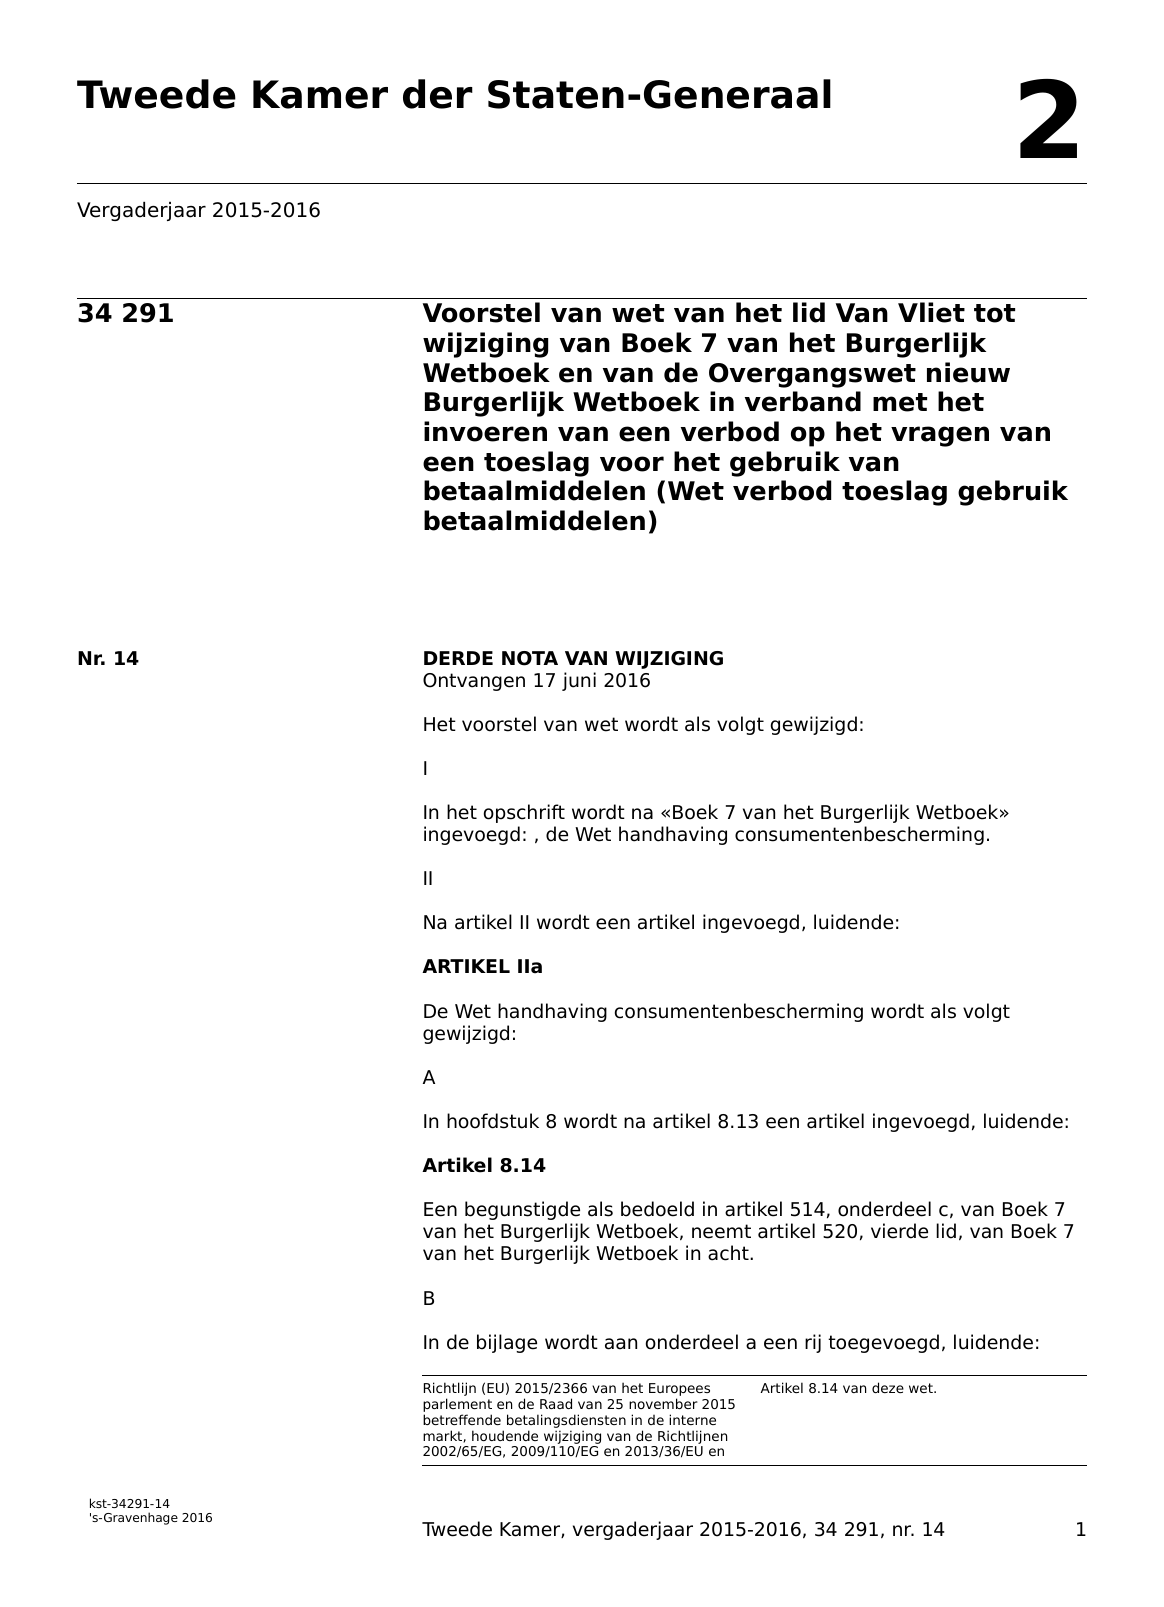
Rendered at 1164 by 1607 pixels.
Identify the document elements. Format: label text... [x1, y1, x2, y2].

text Een begunstigde als bedoeld in artikel 514, onderdeel c, van Boek 7 van het Burgerlijk Wetboek, neemt artikel 520, vierde lid, van Boek 7 van het Burgerlijk Wetboek in acht. [422, 1199, 1087, 1265]
subtitle A [422, 1067, 1087, 1089]
text Ontvangen 17 juni 2016 [422, 669, 1087, 691]
subtitle Artikel 8.14 [422, 1155, 1087, 1177]
subtitle II [422, 868, 1087, 890]
text kst-34291-14 [88, 1497, 323, 1511]
subtitle B [422, 1287, 1087, 1309]
text 's-Gravenhage 2016 [88, 1511, 323, 1525]
text In de bijlage wordt aan onderdeel a een rij toegevoegd, luidende: [422, 1332, 1087, 1353]
text In hoofdstuk 8 wordt na artikel 8.13 een artikel ingevoegd, luidende: [422, 1111, 1087, 1133]
subtitle Nr. 14 DERDE NOTA VAN WIJZIGING [77, 647, 1087, 669]
text Na artikel II wordt een artikel ingevoegd, luidende: [422, 912, 1087, 934]
table_header Richtlijn (EU) 2015/2366 van het Europees parlement en de Raad van 25 november 2015 betreffende betalingsdiensten in de interne markt, houdende wijziging van de Richtlijnen 2002/65/EG, 2009/110/EG en 2013/36/EU en [422, 1376, 754, 1464]
table_header 2 [886, 59, 1087, 183]
table_header Tweede Kamer der Staten-Generaal [77, 59, 886, 183]
text Het voorstel van wet wordt als volgt gewijzigd: [422, 714, 1087, 736]
subtitle 34 291 Voorstel van wet van het lid Van Vliet tot wijziging van Boek 7 van het Burgerlijk Wetboek en van de Overgangswet nieuw Burgerlijk Wetboek in verband met het invoeren van een verbod op het vragen van een toeslag voor het gebruik van betaalmiddelen (Wet verbod toeslag gebruik betaalmiddelen) [77, 299, 1087, 536]
text De Wet handhaving consumentenbescherming wordt als volgt gewijzigd: [422, 1001, 1087, 1044]
text In het opschrift wordt na «Boek 7 van het Burgerlijk Wetboek» ingevoegd: , de Wet handhaving consumentenbescherming. [422, 802, 1087, 846]
table_header Artikel 8.14 van deze wet. [754, 1376, 1087, 1464]
subtitle ARTIKEL IIa [422, 956, 1087, 978]
subtitle I [422, 758, 1087, 780]
table_cell Vergaderjaar 2015-2016 [77, 184, 1087, 298]
